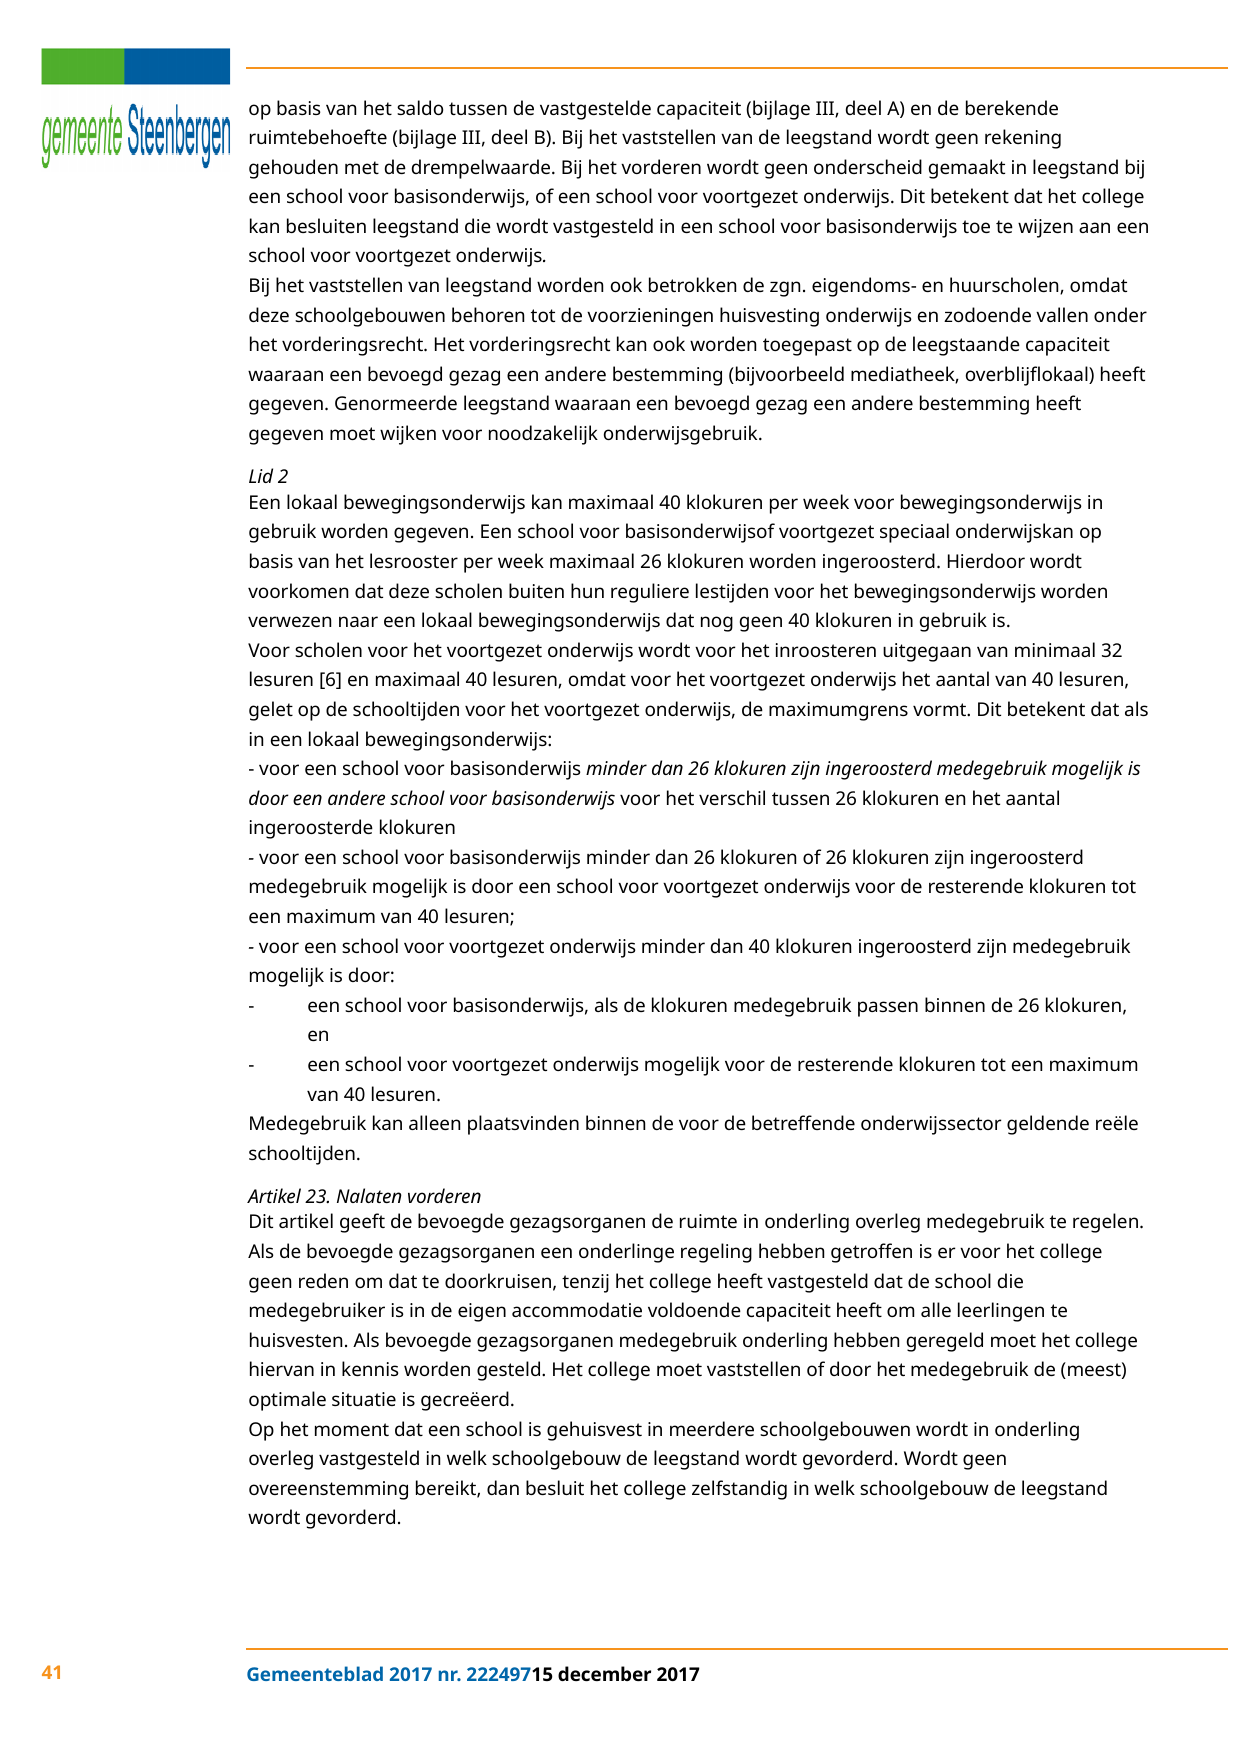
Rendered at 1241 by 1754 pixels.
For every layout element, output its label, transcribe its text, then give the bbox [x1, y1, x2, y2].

text Op het moment dat een school is gehuisvest in meerdere schoolgebouwen wordt in onderling overleg vastgesteld in welk schoolgebouw de leegstand wordt gevorderd. Wordt geen overeenstemming bereikt, dan besluit het college zelfstandig in welk schoolgebouw de leegstand wordt gevorderd. [248, 1416, 1152, 1530]
text Een lokaal bewegingsonderwijs kan maximaal 40 klokuren per week voor bewegingsonderwijs in gebruik worden gegeven. Een school voor basisonderwijsof voortgezet speciaal onderwijskan op basis van het lesrooster per week maximaal 26 klokuren worden ingeroosterd. Hierdoor wordt voorkomen dat deze scholen buiten hun reguliere lestijden voor het bewegingsonderwijs worden verwezen naar een lokaal bewegingsonderwijs dat nog geen 40 klokuren in gebruik is. [248, 489, 1152, 633]
text - voor een school voor voortgezet onderwijs minder dan 40 klokuren ingeroosterd zijn medegebruik mogelijk is door: [248, 933, 1152, 988]
text Voor scholen voor het voortgezet onderwijs wordt voor het inroosteren uitgegaan van minimaal 32 lesuren [6] en maximaal 40 lesuren, omdat voor het voortgezet onderwijs het aantal van 40 lesuren, gelet op de schooltijden voor het voortgezet onderwijs, de maximumgrens vormt. Dit betekent dat als in een lokaal bewegingsonderwijs: [248, 637, 1152, 751]
text - voor een school voor basisonderwijs minder dan 26 klokuren zijn ingeroosterd medegebruik mogelijk is door een andere school voor basisonderwijs voor het verschil tussen 26 klokuren en het aantal ingeroosterde klokuren [248, 755, 1152, 840]
text Medegebruik kan alleen plaatsvinden binnen de voor de betreffende onderwijssector geldende reële schooltijden. [248, 1110, 1152, 1166]
text Lid 2 [248, 463, 1152, 489]
text Artikel 23. Nalaten vorderen [248, 1183, 1152, 1209]
text Bij het vaststellen van leegstand worden ook betrokken de zgn. eigendoms- en huurscholen, omdat deze schoolgebouwen behoren tot de voorzieningen huisvesting onderwijs en zodoende vallen onder het vorderingsrecht. Het vorderingsrecht kan ook worden toegepast op de leegstaande capaciteit waaraan een bevoegd gezag een andere bestemming (bijvoorbeeld mediatheek, overblijflokaal) heeft gegeven. Genormeerde leegstand waaraan een bevoegd gezag een andere bestemming heeft gegeven moet wijken voor noodzakelijk onderwijsgebruik. [248, 272, 1152, 446]
picture [41, 47, 231, 172]
list een school voor basisonderwijs, als de klokuren medegebruik passen binnen de 26 klokuren, en [248, 992, 1152, 1047]
list een school voor voortgezet onderwijs mogelijk voor de resterende klokuren tot een maximum van 40 lesuren. [248, 1051, 1152, 1106]
text op basis van het saldo tussen de vastgestelde capaciteit (bijlage III, deel A) en de berekende ruimtebehoefte (bijlage III, deel B). Bij het vaststellen van de leegstand wordt geen rekening gehouden met de drempelwaarde. Bij het vorderen wordt geen onderscheid gemaakt in leegstand bij een school voor basisonderwijs, of een school voor voortgezet onderwijs. Dit betekent dat het college kan besluiten leegstand die wordt vastgesteld in een school voor basisonderwijs toe te wijzen aan een school voor voortgezet onderwijs. [248, 95, 1152, 268]
text - voor een school voor basisonderwijs minder dan 26 klokuren of 26 klokuren zijn ingeroosterd medegebruik mogelijk is door een school voor voortgezet onderwijs voor de resterende klokuren tot een maximum van 40 lesuren; [248, 844, 1152, 929]
text Dit artikel geeft de bevoegde gezagsorganen de ruimte in onderling overleg medegebruik te regelen. Als de bevoegde gezagsorganen een onderlinge regeling hebben getroffen is er voor het college geen reden om dat te doorkruisen, tenzij het college heeft vastgesteld dat de school die medegebruiker is in de eigen accommodatie voldoende capaciteit heeft om alle leerlingen te huisvesten. Als bevoegde gezagsorganen medegebruik onderling hebben geregeld moet het college hiervan in kennis worden gesteld. Het college moet vaststellen of door het medegebruik de (meest) optimale situatie is gecreëerd. [248, 1209, 1152, 1412]
